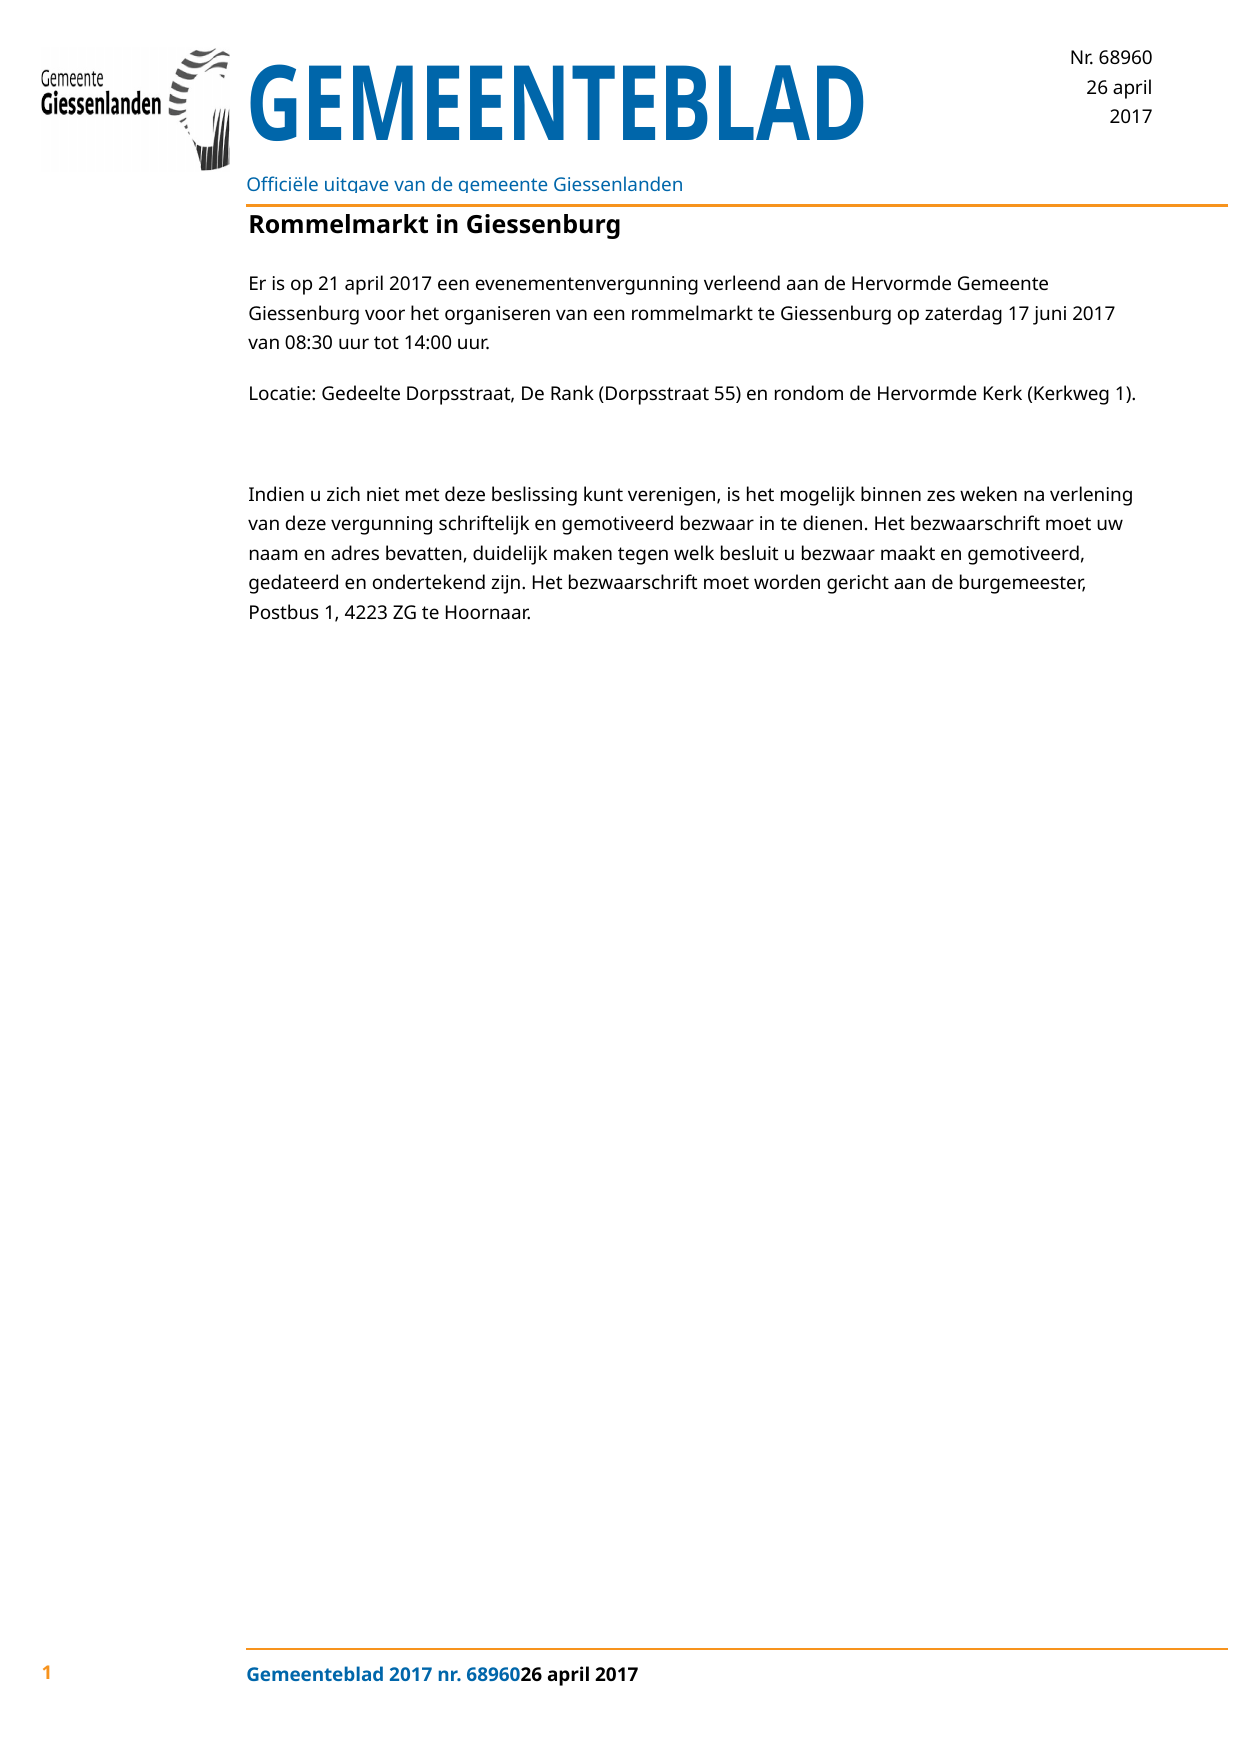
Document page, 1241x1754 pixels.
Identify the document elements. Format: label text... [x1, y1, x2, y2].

text Rommelmarkt in Giessenburg [248, 207, 1152, 241]
picture [41, 47, 231, 172]
text Er is op 21 april 2017 een evenementenvergunning verleend aan de Hervormde Gemeente Giessenburg voor het organiseren van een rommelmarkt te Giessenburg op zaterdag 17 juni 2017 van 08:30 uur tot 14:00 uur. [248, 270, 1152, 355]
text Indien u zich niet met deze beslissing kunt verenigen, is het mogelijk binnen zes weken na verlening van deze vergunning schriftelijk en gemotiveerd bezwaar in te dienen. Het bezwaarschrift moet uw naam en adres bevatten, duidelijk maken tegen welk besluit u bezwaar maakt en gemotiveerd, gedateerd en ondertekend zijn. Het bezwaarschrift moet worden gericht aan de burgemeester, Postbus 1, 4223 ZG te Hoornaar. [248, 481, 1152, 625]
text Locatie: Gedeelte Dorpsstraat, De Rank (Dorpsstraat 55) en rondom de Hervormde Kerk (Kerkweg 1). [248, 380, 1152, 406]
